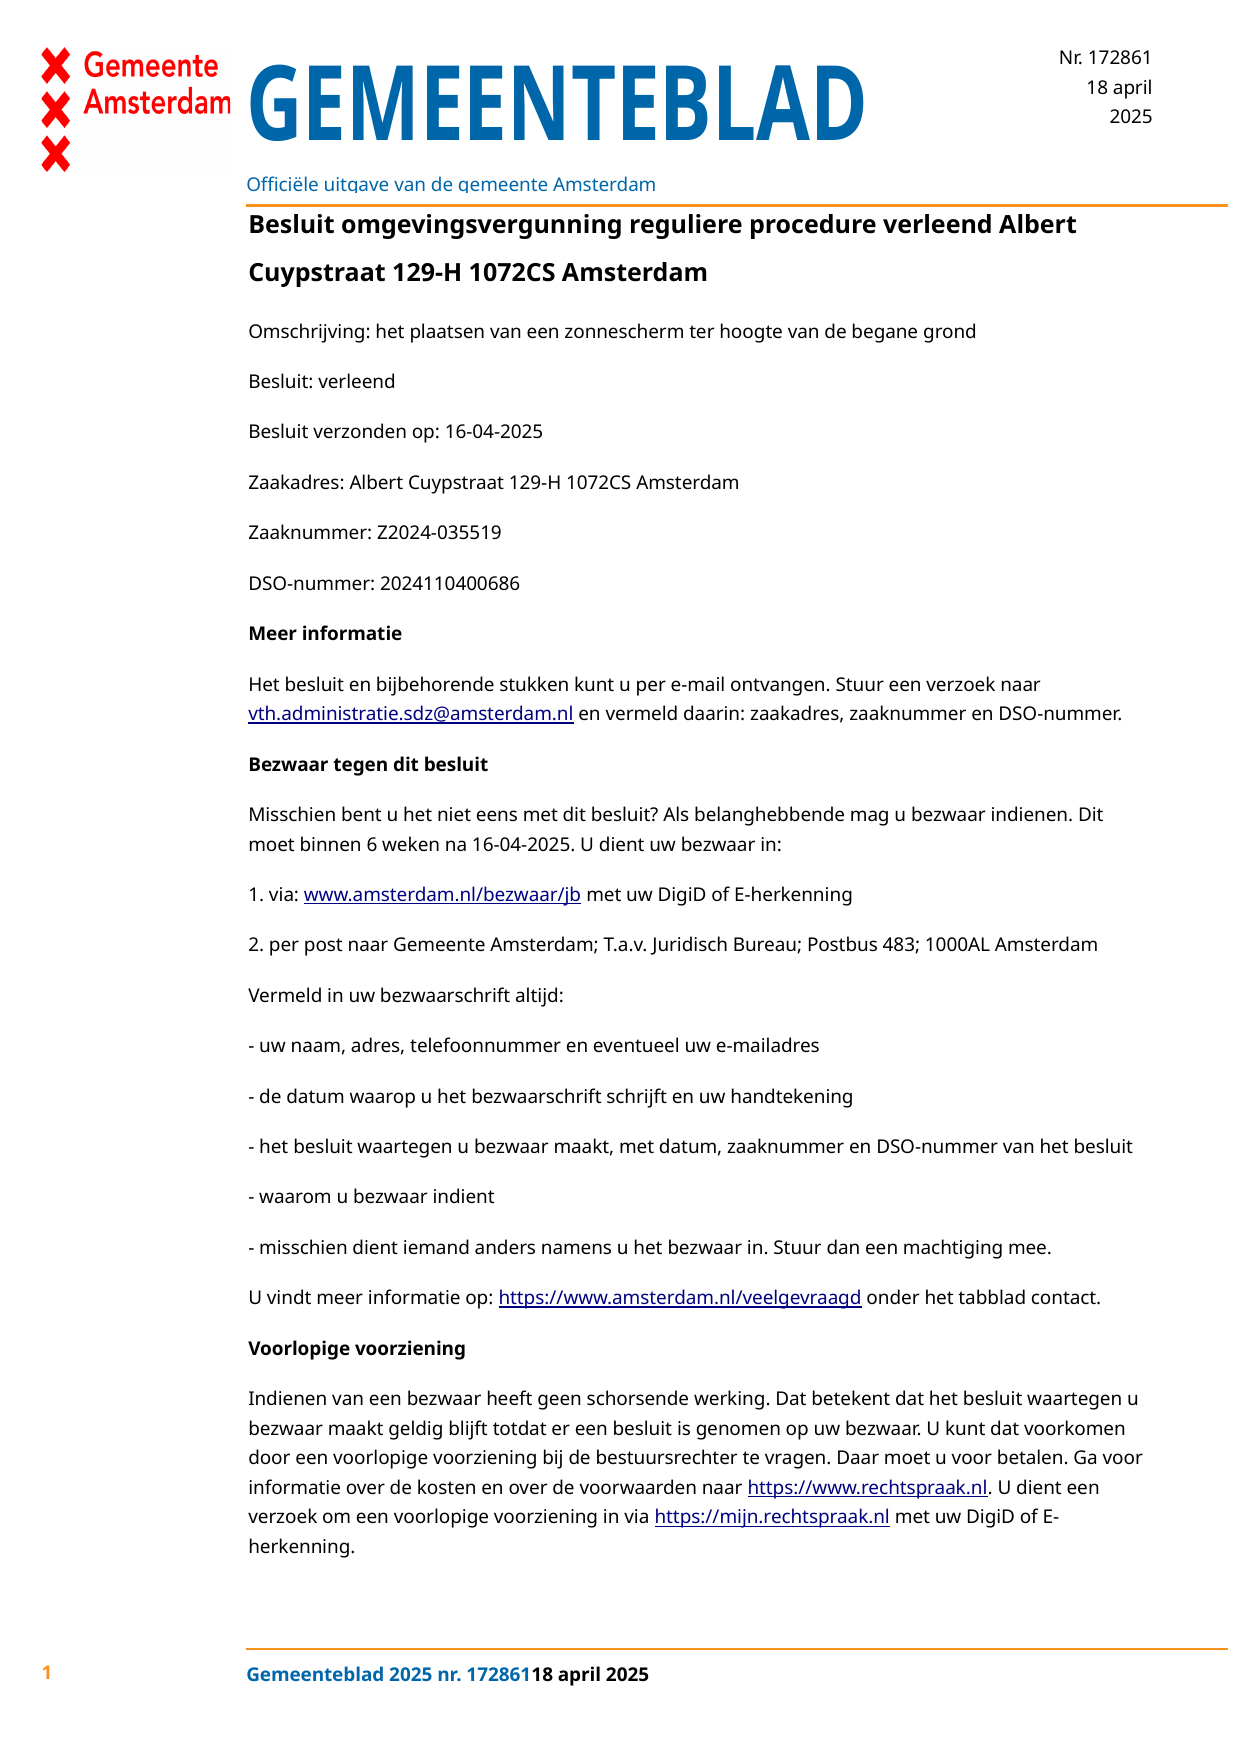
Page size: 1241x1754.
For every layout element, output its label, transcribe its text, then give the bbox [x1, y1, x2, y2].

text - misschien dient iemand anders namens u het bezwaar in. Stuur dan een machtiging mee. [248, 1234, 1152, 1260]
text Voorlopige voorziening [248, 1335, 1152, 1361]
text - het besluit waartegen u bezwaar maakt, met datum, zaaknummer en DSO-nummer van het besluit [248, 1133, 1152, 1159]
text Het besluit en bijbehorende stukken kunt u per e-mail ontvangen. Stuur een verzoek naar vth.administratie.sdz@amsterdam.nl en vermeld daarin: zaakadres, zaaknummer en DSO-nummer. [248, 671, 1152, 726]
text Indienen van een bezwaar heeft geen schorsende werking. Dat betekent dat het besluit waartegen u bezwaar maakt geldig blijft totdat er een besluit is genomen op uw bezwaar. U kunt dat voorkomen door een voorlopige voorziening bij de bestuursrechter te vragen. Daar moet u voor betalen. Ga voor informatie over de kosten en over de voorwaarden naar https://www.rechtspraak.nl. U dient een verzoek om een voorlopige voorziening in via https://mijn.rechtspraak.nl met uw DigiD of E-herkenning. [248, 1385, 1152, 1559]
text Besluit: verleend [248, 368, 1152, 394]
text Vermeld in uw bezwaarschrift altijd: [248, 982, 1152, 1008]
text Bezwaar tegen dit besluit [248, 751, 1152, 777]
text - waarom u bezwaar indient [248, 1184, 1152, 1209]
picture [41, 47, 231, 172]
text Besluit verzonden op: 16-04-2025 [248, 419, 1152, 444]
text Besluit omgevingsvergunning reguliere procedure verleend Albert Cuypstraat 129-H 1072CS Amsterdam [248, 207, 1152, 288]
text Zaaknummer: Z2024-035519 [248, 519, 1152, 545]
text - de datum waarop u het bezwaarschrift schrijft en uw handtekening [248, 1083, 1152, 1109]
text Omschrijving: het plaatsen van een zonnescherm ter hoogte van de begane grond [248, 318, 1152, 344]
text U vindt meer informatie op: https://www.amsterdam.nl/veelgevraagd onder het tabblad contact. [248, 1284, 1152, 1310]
text 1. via: www.amsterdam.nl/bezwaar/jb met uw DigiD of E-herkenning [248, 881, 1152, 907]
text Misschien bent u het niet eens met dit besluit? Als belanghebbende mag u bezwaar indienen. Dit moet binnen 6 weken na 16-04-2025. U dient uw bezwaar in: [248, 801, 1152, 857]
text Meer informatie [248, 620, 1152, 646]
text Zaakadres: Albert Cuypstraat 129-H 1072CS Amsterdam [248, 469, 1152, 495]
text DSO-nummer: 2024110400686 [248, 570, 1152, 596]
text 2. per post naar Gemeente Amsterdam; T.a.v. Juridisch Bureau; Postbus 483; 1000AL Amsterdam [248, 932, 1152, 957]
text - uw naam, adres, telefoonnummer en eventueel uw e-mailadres [248, 1032, 1152, 1058]
